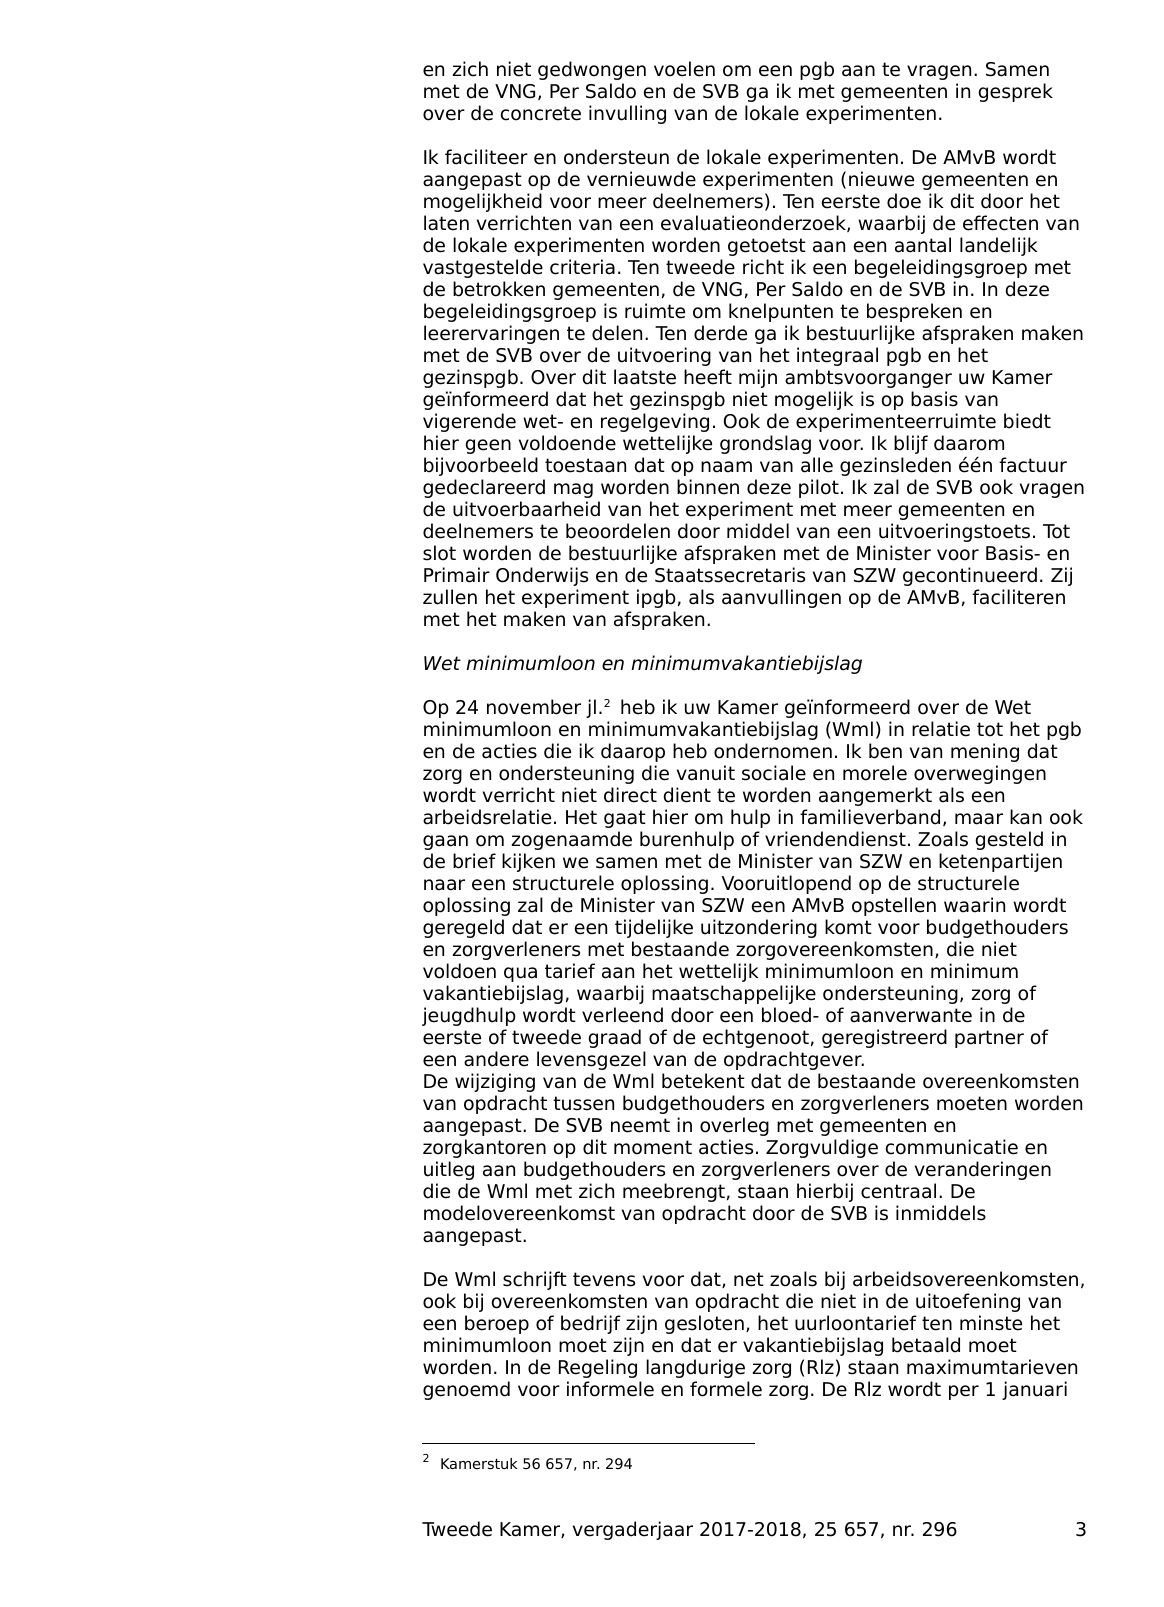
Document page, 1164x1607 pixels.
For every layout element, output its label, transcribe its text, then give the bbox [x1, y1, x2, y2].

text en zich niet gedwongen voelen om een pgb aan te vragen. Samen met de VNG, Per Saldo en de SVB ga ik met gemeenten in gesprek over de concrete invulling van de lokale experimenten. [422, 59, 1087, 125]
text Kamerstuk 56 657, nr. 294 [422, 1452, 1087, 1474]
text Op 24 november jl. heb ik uw Kamer geïnformeerd over de Wet minimumloon en minimumvakantiebijslag (Wml) in relatie tot het pgb en de acties die ik daarop heb ondernomen. Ik ben van mening dat zorg en ondersteuning die vanuit sociale en morele overwegingen wordt verricht niet direct dient te worden aangemerkt als een arbeidsrelatie. Het gaat hier om hulp in familieverband, maar kan ook gaan om zogenaamde burenhulp of vriendendienst. Zoals gesteld in de brief kijken we samen met de Minister van SZW en ketenpartijen naar een structurele oplossing. Vooruitlopend op de structurele oplossing zal de Minister van SZW een AMvB opstellen waarin wordt geregeld dat er een tijdelijke uitzondering komt voor budgethouders en zorgverleners met bestaande zorgovereenkomsten, die niet voldoen qua tarief aan het wettelijk minimumloon en minimum vakantiebijslag, waarbij maatschappelijke ondersteuning, zorg of jeugdhulp wordt verleend door een bloed- of aanverwante in de eerste of tweede graad of de echtgenoot, geregistreerd partner of een andere levensgezel van de opdrachtgever. [422, 697, 1087, 1071]
subtitle Wet minimumloon en minimumvakantiebijslag [422, 653, 1087, 675]
text De Wml schrijft tevens voor dat, net zoals bij arbeidsovereenkomsten, ook bij overeenkomsten van opdracht die niet in de uitoefening van een beroep of bedrijf zijn gesloten, het uurloontarief ten minste het minimumloon moet zijn en dat er vakantiebijslag betaald moet worden. In de Regeling langdurige zorg (Rlz) staan maximumtarieven genoemd voor informele en formele zorg. De Rlz wordt per 1 januari [422, 1269, 1087, 1401]
text Ik faciliteer en ondersteun de lokale experimenten. De AMvB wordt aangepast op de vernieuwde experimenten (nieuwe gemeenten en mogelijkheid voor meer deelnemers). Ten eerste doe ik dit door het laten verrichten van een evaluatieonderzoek, waarbij de effecten van de lokale experimenten worden getoetst aan een aantal landelijk vastgestelde criteria. Ten tweede richt ik een begeleidingsgroep met de betrokken gemeenten, de VNG, Per Saldo en de SVB in. In deze begeleidingsgroep is ruimte om knelpunten te bespreken en leerervaringen te delen. Ten derde ga ik bestuurlijke afspraken maken met de SVB over de uitvoering van het integraal pgb en het gezinspgb. Over dit laatste heeft mijn ambtsvoorganger uw Kamer geïnformeerd dat het gezinspgb niet mogelijk is op basis van vigerende wet- en regelgeving. Ook de experimenteerruimte biedt hier geen voldoende wettelijke grondslag voor. Ik blijf daarom bijvoorbeeld toestaan dat op naam van alle gezinsleden één factuur gedeclareerd mag worden binnen deze pilot. Ik zal de SVB ook vragen de uitvoerbaarheid van het experiment met meer gemeenten en deelnemers te beoordelen door middel van een uitvoeringstoets. Tot slot worden de bestuurlijke afspraken met de Minister voor Basis- en Primair Onderwijs en de Staatssecretaris van SZW gecontinueerd. Zij zullen het experiment ipgb, als aanvullingen op de AMvB, faciliteren met het maken van afspraken. [422, 147, 1087, 631]
text De wijziging van de Wml betekent dat de bestaande overeenkomsten van opdracht tussen budgethouders en zorgverleners moeten worden aangepast. De SVB neemt in overleg met gemeenten en zorgkantoren op dit moment acties. Zorgvuldige communicatie en uitleg aan budgethouders en zorgverleners over de veranderingen die de Wml met zich meebrengt, staan hierbij centraal. De modelovereenkomst van opdracht door de SVB is inmiddels aangepast. [422, 1071, 1087, 1247]
